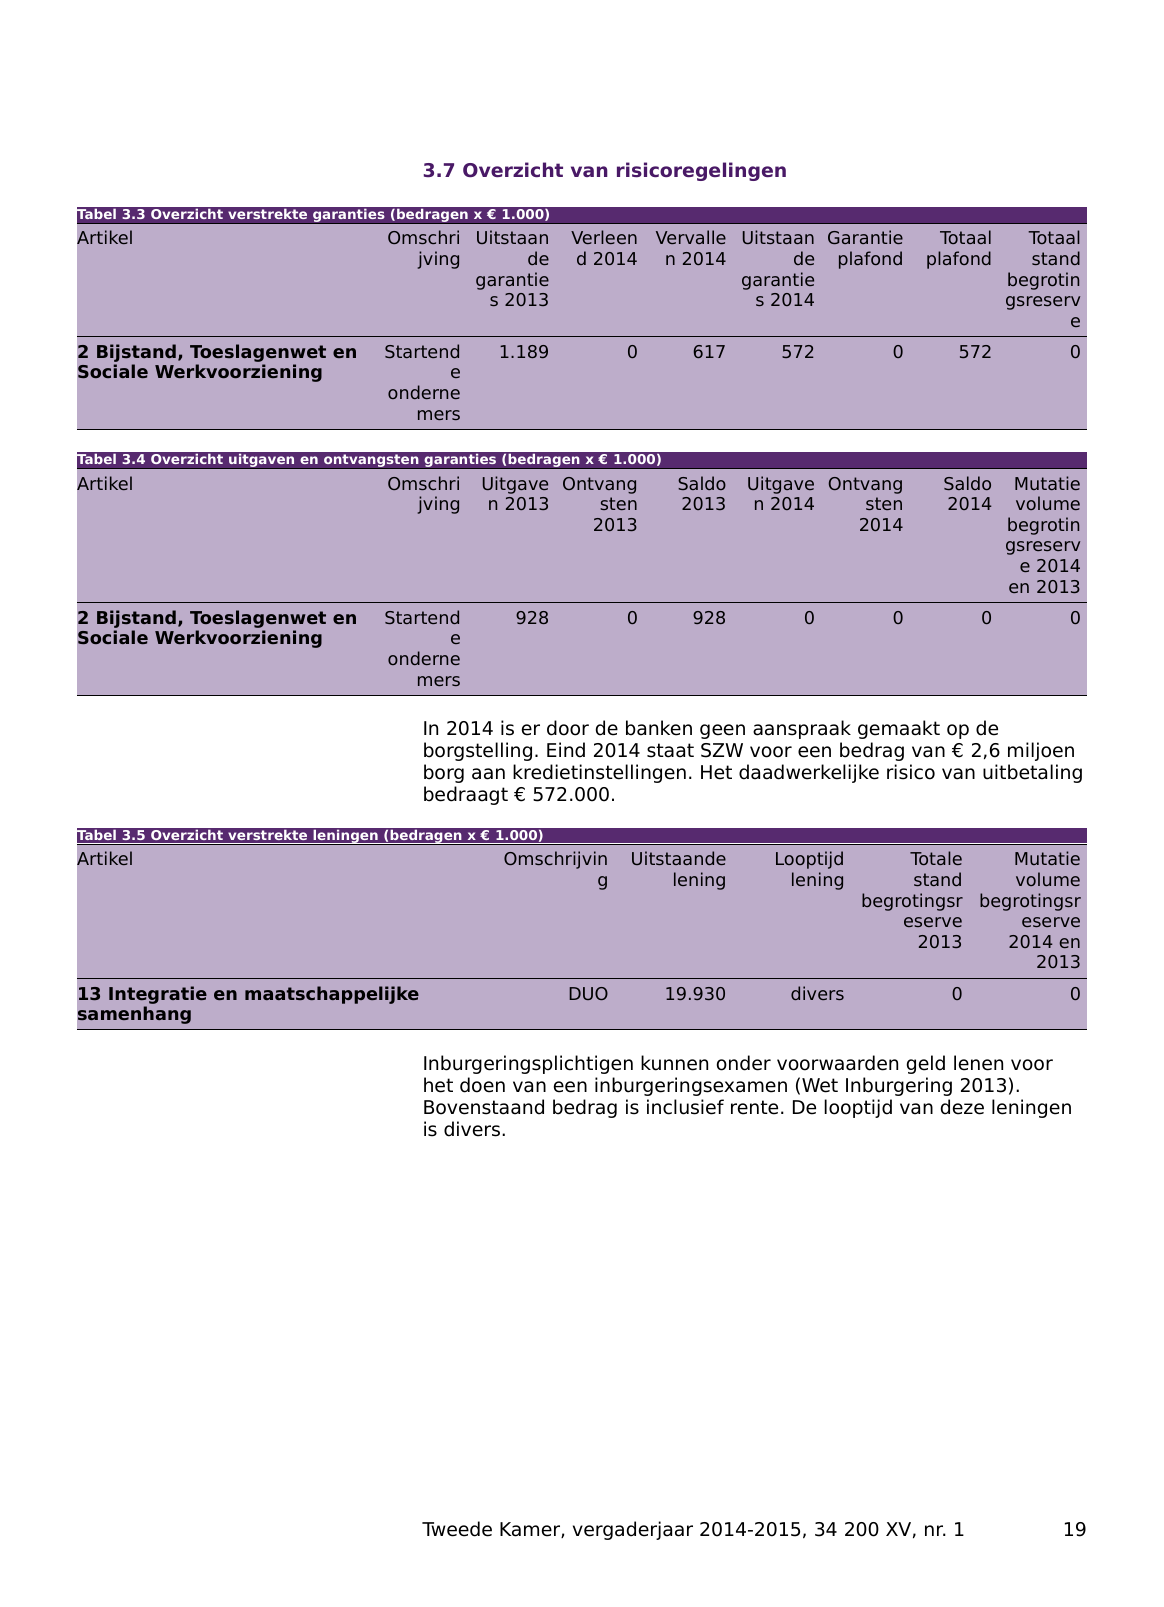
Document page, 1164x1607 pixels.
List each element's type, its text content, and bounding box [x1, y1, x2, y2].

table_cell 0 [969, 979, 1087, 1029]
table_cell 0 [821, 603, 909, 695]
table_cell 0 [732, 603, 821, 695]
table_cell Uitgaven 2013 [466, 469, 555, 602]
table_cell 13 Integratie en maatschappelijke samenhang [77, 979, 496, 1029]
table_cell Artikel [77, 224, 378, 336]
table_cell Saldo 2013 [644, 469, 732, 602]
table_cell 0 [998, 603, 1087, 695]
table_cell Totale stand begrotingsreserve 2013 [850, 845, 968, 978]
table_cell Verleend 2014 [555, 224, 644, 336]
table_cell 0 [909, 603, 998, 695]
table_cell 2 Bijstand, Toeslagenwet en Sociale Werkvoorziening [77, 337, 378, 429]
table_cell DUO [496, 979, 614, 1029]
table_header Tabel 3.4 Overzicht uitgaven en ontvangsten garanties (bedragen x € 1.000) [77, 452, 1087, 468]
table_cell Omschrijving [496, 845, 614, 978]
table_cell 0 [998, 337, 1087, 429]
table_header Tabel 3.3 Overzicht verstrekte garanties (bedragen x € 1.000) [77, 207, 1087, 223]
table_cell divers [732, 979, 850, 1029]
table_cell Uitgaven 2014 [732, 469, 821, 602]
table_cell 0 [555, 603, 644, 695]
table_cell Totaal stand begrotingsreserve [998, 224, 1087, 336]
table_cell Looptijd lening [732, 845, 850, 978]
table_cell 617 [644, 337, 732, 429]
table_cell 572 [909, 337, 998, 429]
table_cell 0 [850, 979, 968, 1029]
table_cell 1.189 [466, 337, 555, 429]
table_cell Startende ondernemers [378, 603, 466, 695]
table_cell Vervallen 2014 [644, 224, 732, 336]
table_cell Saldo 2014 [909, 469, 998, 602]
table_cell 2 Bijstand, Toeslagenwet en Sociale Werkvoorziening [77, 603, 378, 695]
subtitle 3.7 Overzicht van risicoregelingen [422, 160, 1087, 182]
table_cell Omschrijving [378, 469, 466, 602]
table_cell Uitstaande garanties 2014 [732, 224, 821, 336]
table_cell Mutatie volume begrotingsreserve 2014 en 2013 [969, 845, 1087, 978]
table_cell 0 [821, 337, 909, 429]
text In 2014 is er door de banken geen aanspraak gemaakt op de borgstelling. Eind 2014 staat SZW voor een bedrag van € 2,6 miljoen borg aan kredietinstellingen. Het daadwerkelijke risico van uitbetaling bedraagt € 572.000. [422, 718, 1087, 806]
table_cell Mutatie volume begrotingsreserve 2014 en 2013 [998, 469, 1087, 602]
table_cell Startende ondernemers [378, 337, 466, 429]
table_cell Ontvangsten 2013 [555, 469, 644, 602]
table_cell Garantieplafond [821, 224, 909, 336]
table_cell Totaal plafond [909, 224, 998, 336]
table_cell Uitstaande garanties 2013 [466, 224, 555, 336]
table_cell Artikel [77, 845, 496, 978]
table_cell 928 [644, 603, 732, 695]
table_cell 0 [555, 337, 644, 429]
table_cell Artikel [77, 469, 378, 602]
table_cell Uitstaande lening [614, 845, 732, 978]
table_cell 572 [732, 337, 821, 429]
table_cell Omschrijving [378, 224, 466, 336]
text Inburgeringsplichtigen kunnen onder voorwaarden geld lenen voor het doen van een inburgeringsexamen (Wet Inburgering 2013). Bovenstaand bedrag is inclusief rente. De looptijd van deze leningen is divers. [422, 1053, 1087, 1141]
table_cell 19.930 [614, 979, 732, 1029]
table_header Tabel 3.5 Overzicht verstrekte leningen (bedragen x € 1.000) [77, 828, 1087, 843]
table_cell Ontvangsten 2014 [821, 469, 909, 602]
table_cell 928 [466, 603, 555, 695]
